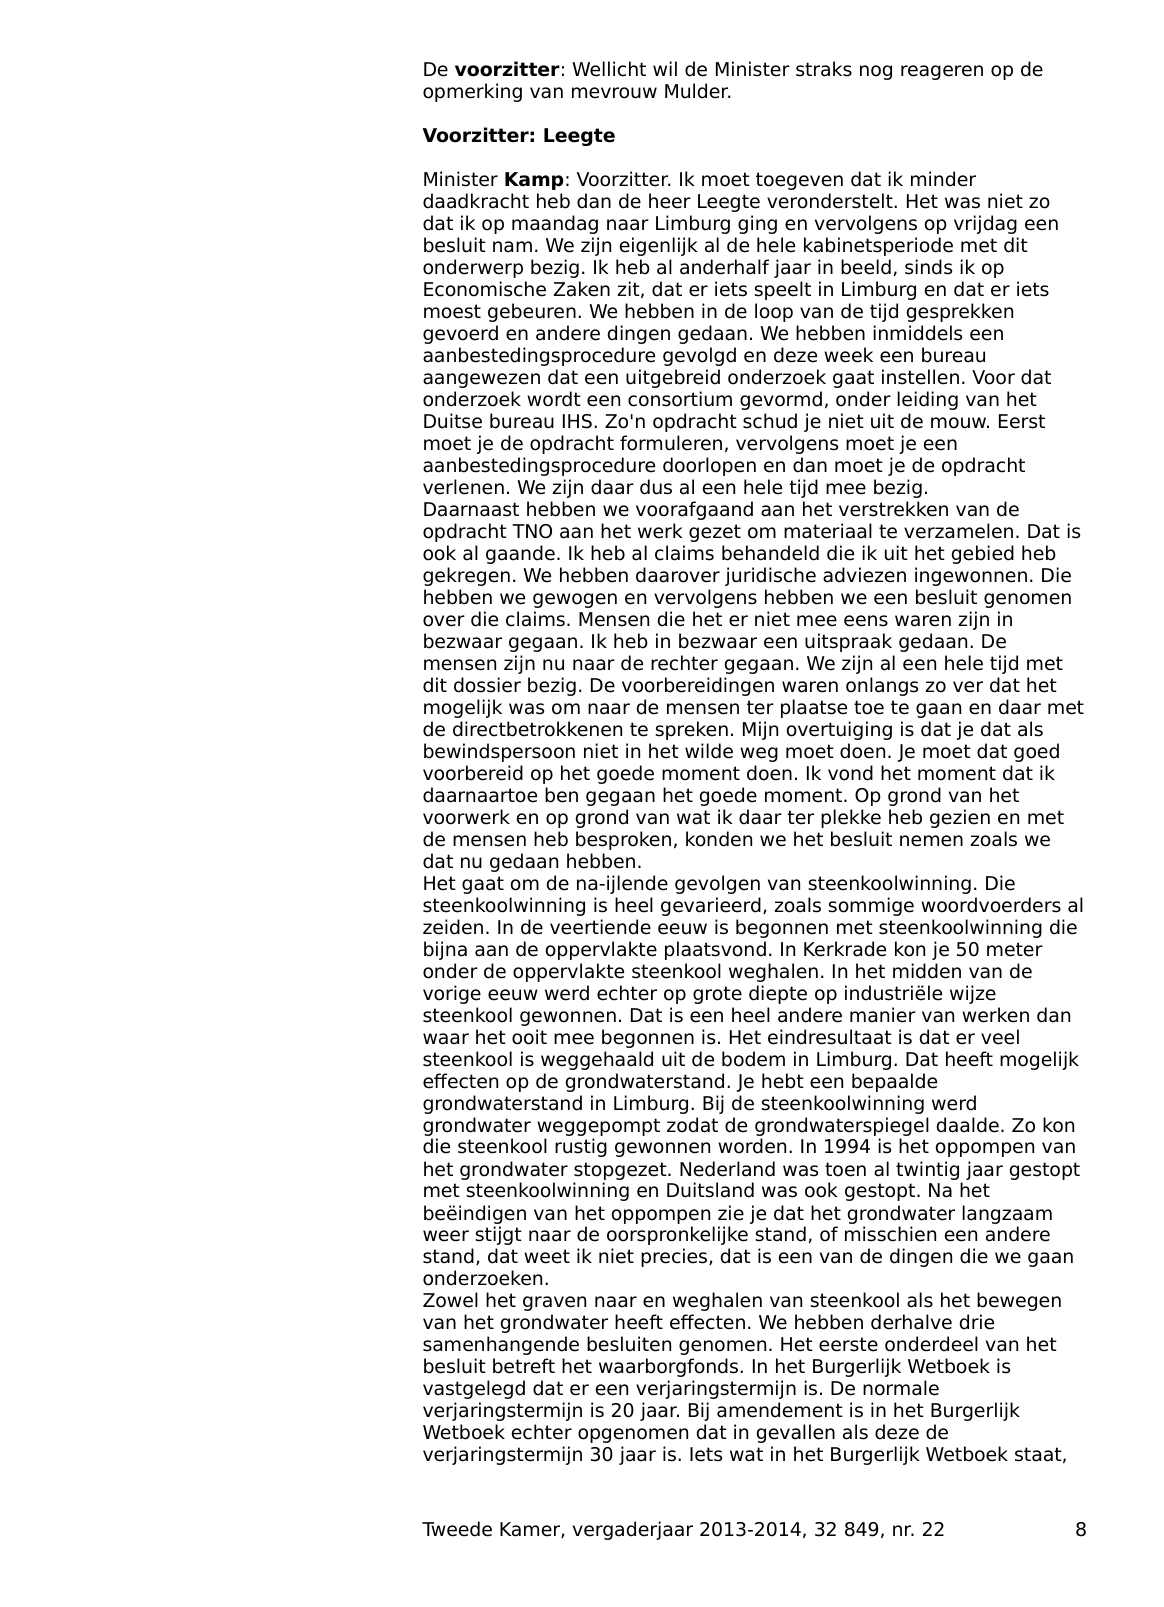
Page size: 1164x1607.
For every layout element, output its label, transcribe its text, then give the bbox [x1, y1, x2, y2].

subtitle Voorzitter: Leegte [422, 125, 1087, 147]
text De voorzitter: Wellicht wil de Minister straks nog reageren op de opmerking van mevrouw Mulder. [422, 59, 1087, 103]
text Zowel het graven naar en weghalen van steenkool als het bewegen van het grondwater heeft effecten. We hebben derhalve drie samenhangende besluiten genomen. Het eerste onderdeel van het besluit betreft het waarborgfonds. In het Burgerlijk Wetboek is vastgelegd dat er een verjaringstermijn is. De normale verjaringstermijn is 20 jaar. Bij amendement is in het Burgerlijk Wetboek echter opgenomen dat in gevallen als deze de verjaringstermijn 30 jaar is. Iets wat in het Burgerlijk Wetboek staat, [422, 1290, 1087, 1466]
text Daarnaast hebben we voorafgaand aan het verstrekken van de opdracht TNO aan het werk gezet om materiaal te verzamelen. Dat is ook al gaande. Ik heb al claims behandeld die ik uit het gebied heb gekregen. We hebben daarover juridische adviezen ingewonnen. Die hebben we gewogen en vervolgens hebben we een besluit genomen over die claims. Mensen die het er niet mee eens waren zijn in bezwaar gegaan. Ik heb in bezwaar een uitspraak gedaan. De mensen zijn nu naar de rechter gegaan. We zijn al een hele tijd met dit dossier bezig. De voorbereidingen waren onlangs zo ver dat het mogelijk was om naar de mensen ter plaatse toe te gaan en daar met de directbetrokkenen te spreken. Mijn overtuiging is dat je dat als bewindspersoon niet in het wilde weg moet doen. Je moet dat goed voorbereid op het goede moment doen. Ik vond het moment dat ik daarnaartoe ben gegaan het goede moment. Op grond van het voorwerk en op grond van wat ik daar ter plekke heb gezien en met de mensen heb besproken, konden we het besluit nemen zoals we dat nu gedaan hebben. [422, 499, 1087, 873]
text Minister Kamp: Voorzitter. Ik moet toegeven dat ik minder daadkracht heb dan de heer Leegte veronderstelt. Het was niet zo dat ik op maandag naar Limburg ging en vervolgens op vrijdag een besluit nam. We zijn eigenlijk al de hele kabinetsperiode met dit onderwerp bezig. Ik heb al anderhalf jaar in beeld, sinds ik op Economische Zaken zit, dat er iets speelt in Limburg en dat er iets moest gebeuren. We hebben in de loop van de tijd gesprekken gevoerd en andere dingen gedaan. We hebben inmiddels een aanbestedingsprocedure gevolgd en deze week een bureau aangewezen dat een uitgebreid onderzoek gaat instellen. Voor dat onderzoek wordt een consortium gevormd, onder leiding van het Duitse bureau IHS. Zo'n opdracht schud je niet uit de mouw. Eerst moet je de opdracht formuleren, vervolgens moet je een aanbestedingsprocedure doorlopen en dan moet je de opdracht verlenen. We zijn daar dus al een hele tijd mee bezig. [422, 169, 1087, 499]
text Het gaat om de na-ijlende gevolgen van steenkoolwinning. Die steenkoolwinning is heel gevarieerd, zoals sommige woordvoerders al zeiden. In de veertiende eeuw is begonnen met steenkoolwinning die bijna aan de oppervlakte plaatsvond. In Kerkrade kon je 50 meter onder de oppervlakte steenkool weghalen. In het midden van de vorige eeuw werd echter op grote diepte op industriële wijze steenkool gewonnen. Dat is een heel andere manier van werken dan waar het ooit mee begonnen is. Het eindresultaat is dat er veel steenkool is weggehaald uit de bodem in Limburg. Dat heeft mogelijk effecten op de grondwaterstand. Je hebt een bepaalde grondwaterstand in Limburg. Bij de steenkoolwinning werd grondwater weggepompt zodat de grondwaterspiegel daalde. Zo kon die steenkool rustig gewonnen worden. In 1994 is het oppompen van het grondwater stopgezet. Nederland was toen al twintig jaar gestopt met steenkoolwinning en Duitsland was ook gestopt. Na het beëindigen van het oppompen zie je dat het grondwater langzaam weer stijgt naar de oorspronkelijke stand, of misschien een andere stand, dat weet ik niet precies, dat is een van de dingen die we gaan onderzoeken. [422, 873, 1087, 1290]
